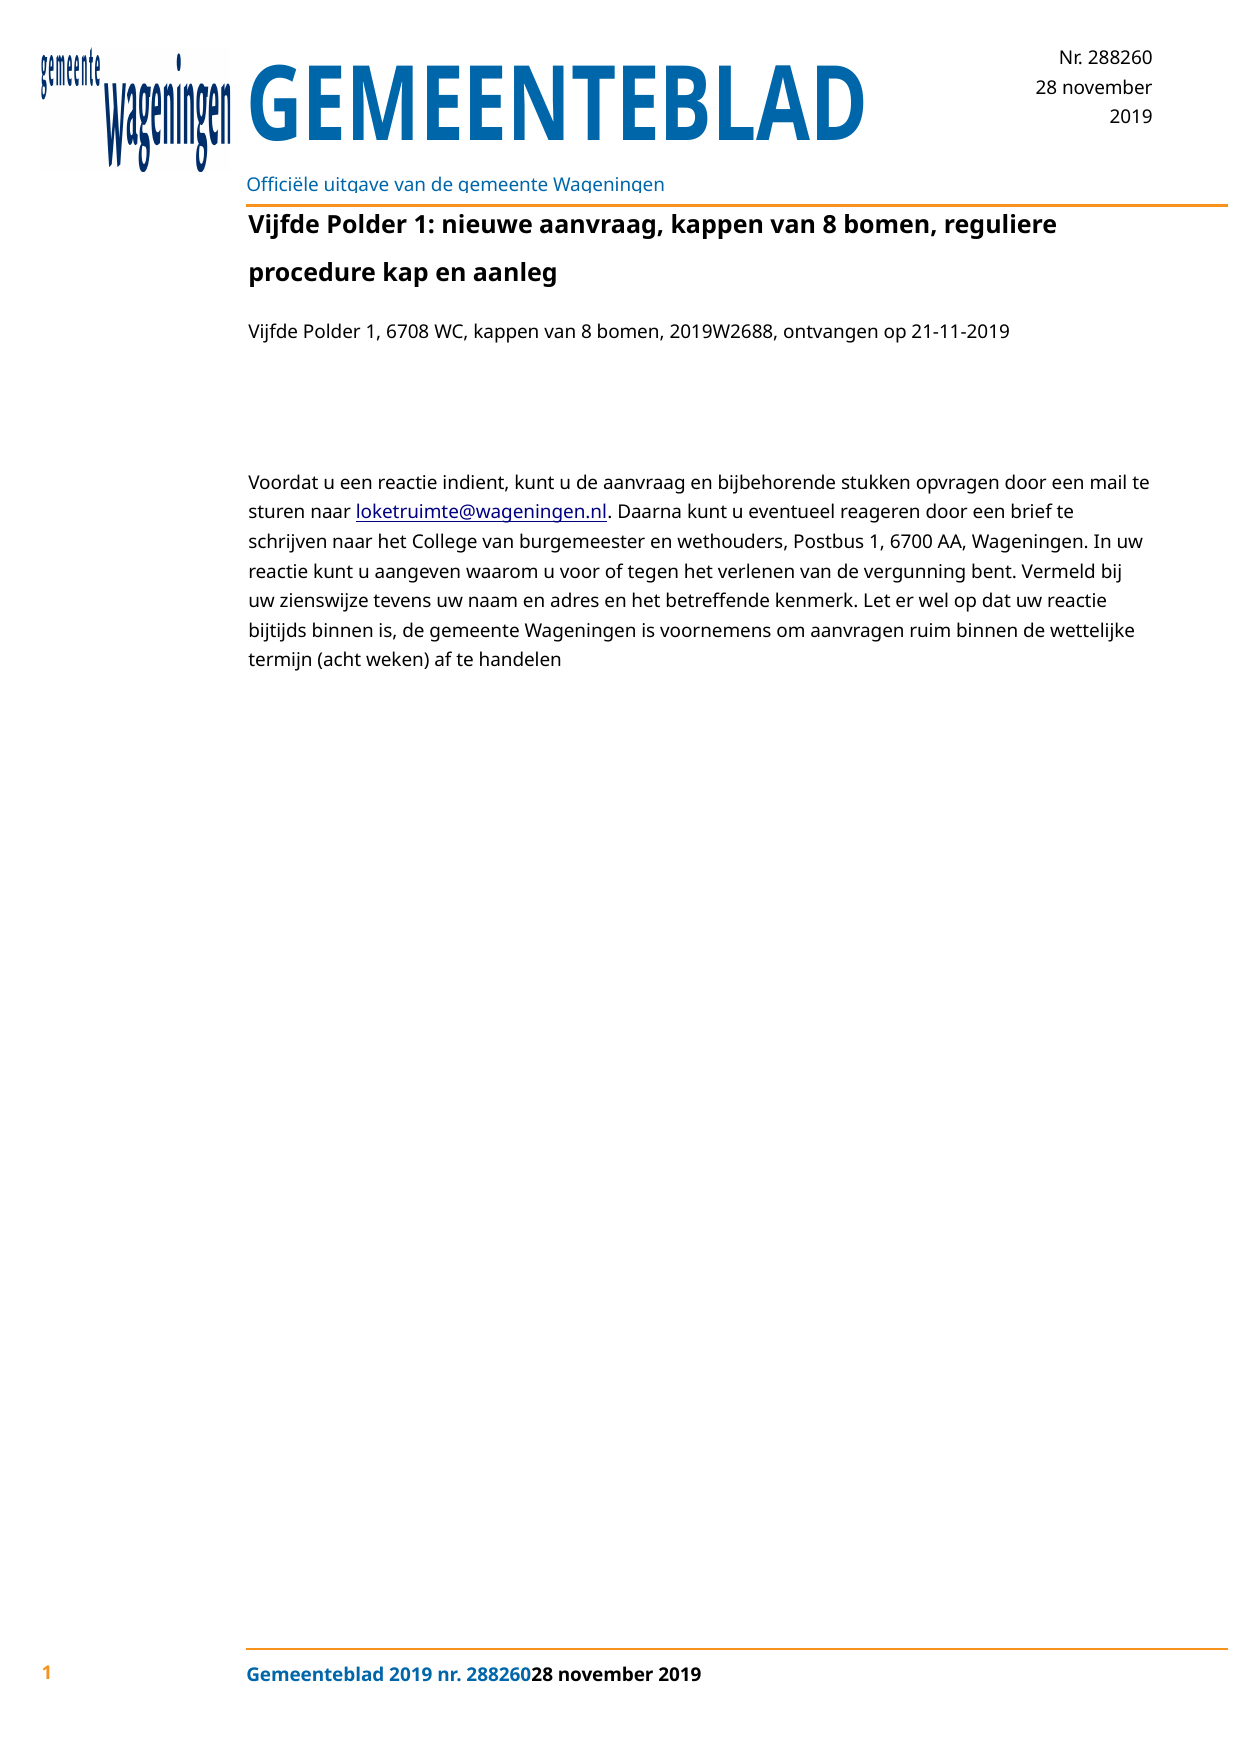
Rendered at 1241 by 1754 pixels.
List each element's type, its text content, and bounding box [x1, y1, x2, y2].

text Voordat u een reactie indient, kunt u de aanvraag en bijbehorende stukken opvragen door een mail te sturen naar loketruimte@wageningen.nl. Daarna kunt u eventueel reageren door een brief te schrijven naar het College van burgemeester en wethouders, Postbus 1, 6700 AA, Wageningen. In uw reactie kunt u aangeven waarom u voor of tegen het verlenen van de vergunning bent. Vermeld bij uw zienswijze tevens uw naam en adres en het betreffende kenmerk. Let er wel op dat uw reactie bijtijds binnen is, de gemeente Wageningen is voornemens om aanvragen ruim binnen de wettelijke termijn (acht weken) af te handelen [248, 469, 1152, 672]
picture [41, 47, 231, 172]
text Vijfde Polder 1, 6708 WC, kappen van 8 bomen, 2019W2688, ontvangen op 21-11-2019 [248, 318, 1152, 344]
text Vijfde Polder 1: nieuwe aanvraag, kappen van 8 bomen, reguliere procedure kap en aanleg [248, 207, 1152, 288]
